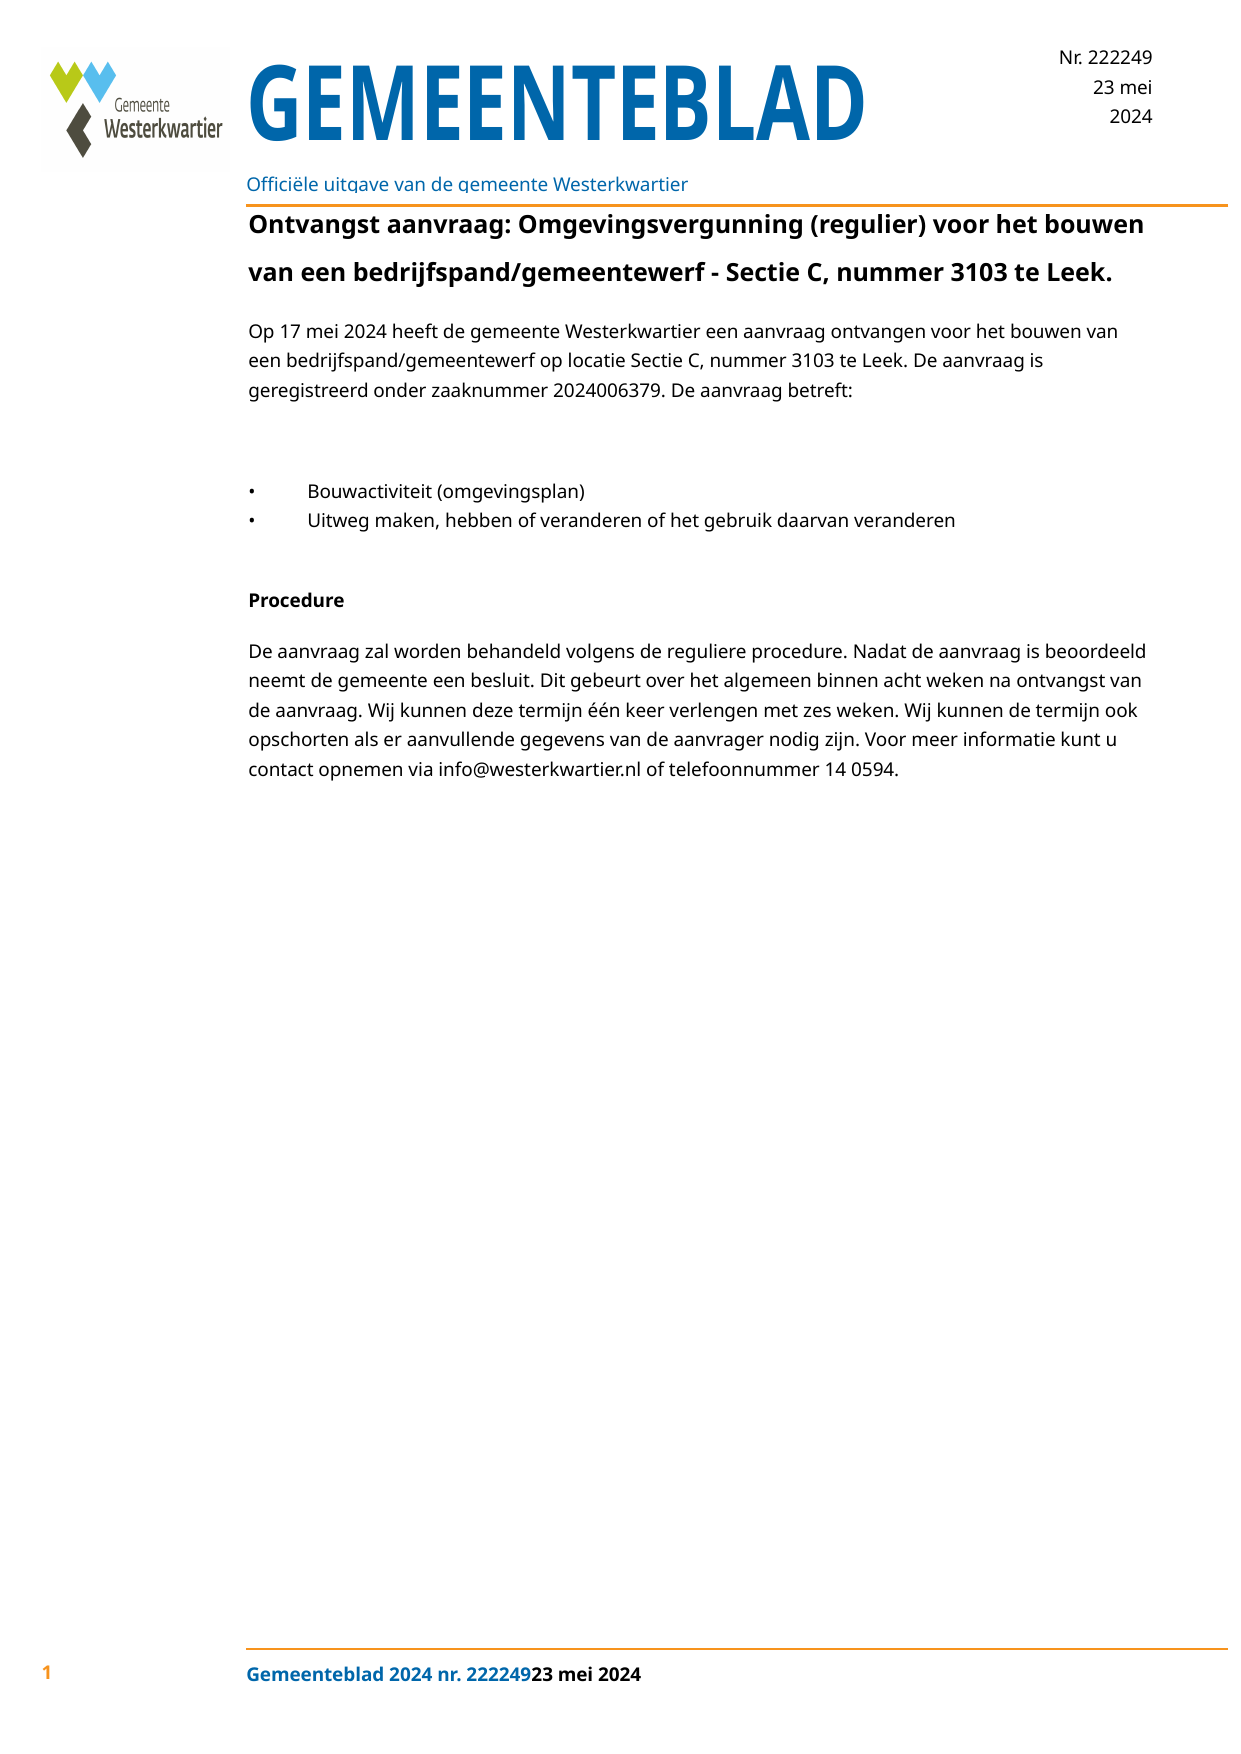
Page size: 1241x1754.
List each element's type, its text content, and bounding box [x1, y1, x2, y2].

text Ontvangst aanvraag: Omgevingsvergunning (regulier) voor het bouwen van een bedrijfspand/gemeentewerf - Sectie C, nummer 3103 te Leek. [248, 207, 1152, 288]
text De aanvraag zal worden behandeld volgens de reguliere procedure. Nadat de aanvraag is beoordeeld neemt de gemeente een besluit. Dit gebeurt over het algemeen binnen acht weken na ontvangst van de aanvraag. Wij kunnen deze termijn één keer verlengen met zes weken. Wij kunnen de termijn ook opschorten als er aanvullende gegevens van de aanvrager nodig zijn. Voor meer informatie kunt u contact opnemen via info@westerkwartier.nl of telefoonnummer 14 0594. [248, 638, 1152, 782]
text Op 17 mei 2024 heeft de gemeente Westerkwartier een aanvraag ontvangen voor het bouwen van een bedrijfspand/gemeentewerf op locatie Sectie C, nummer 3103 te Leek. De aanvraag is geregistreerd onder zaaknummer 2024006379. De aanvraag betreft: [248, 318, 1152, 403]
list Bouwactiviteit (omgevingsplan) [248, 478, 1152, 504]
list Uitweg maken, hebben of veranderen of het gebruik daarvan veranderen [248, 507, 1152, 533]
picture [41, 47, 231, 172]
text Procedure [248, 587, 1152, 613]
